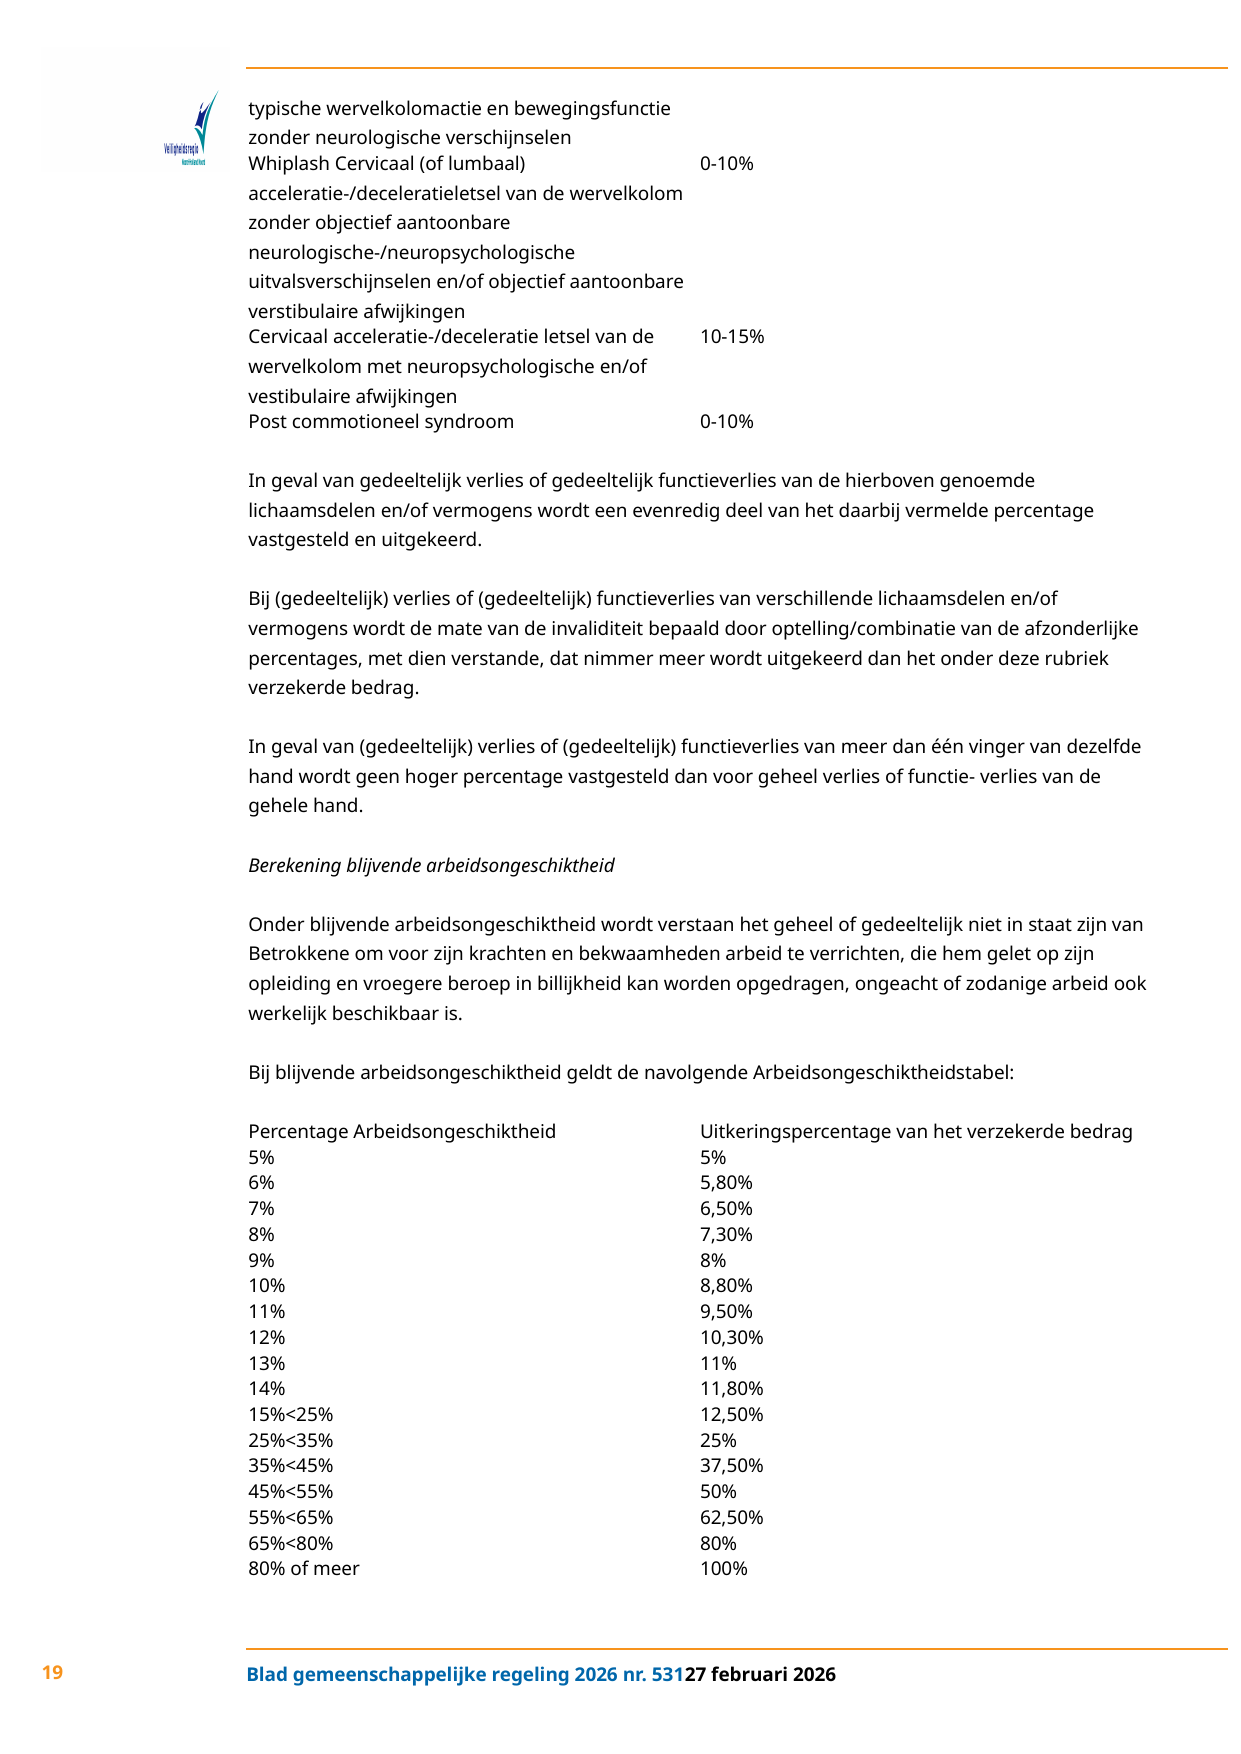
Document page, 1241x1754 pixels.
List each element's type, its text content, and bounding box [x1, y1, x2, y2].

table_cell 15%<25% [248, 1401, 700, 1427]
table_header Percentage Arbeidsongeschiktheid [248, 1118, 700, 1144]
table_cell 13% [248, 1350, 700, 1375]
table_cell 5,80% [700, 1170, 1152, 1195]
text In geval van gedeeltelijk verlies of gedeeltelijk functieverlies van de hierboven genoemde lichaamsdelen en/of vermogens wordt een evenredig deel van het daarbij vermelde percentage vastgesteld en uitgekeerd. [248, 467, 1152, 552]
table_header Uitkeringspercentage van het verzekerde bedrag [700, 1118, 1152, 1144]
table_cell 10% [248, 1273, 700, 1298]
table_cell 55%<65% [248, 1504, 700, 1530]
table_cell 11% [248, 1298, 700, 1324]
table_cell 9% [248, 1247, 700, 1272]
table_cell 0-10% [700, 150, 1152, 324]
text In geval van (gedeeltelijk) verlies of (gedeeltelijk) functieverlies van meer dan één vinger van dezelfde hand wordt geen hoger percentage vastgesteld dan voor geheel verlies of functie- verlies van de gehele hand. [248, 733, 1152, 818]
table_cell 100% [700, 1556, 1152, 1581]
table_cell 10-15% [700, 324, 1152, 409]
table_cell 45%<55% [248, 1478, 700, 1504]
table_cell 9,50% [700, 1298, 1152, 1324]
table_cell 11,80% [700, 1375, 1152, 1401]
table_cell 25%<35% [248, 1427, 700, 1453]
table_cell 80% [700, 1530, 1152, 1556]
text Bij blijvende arbeidsongeschiktheid geldt de navolgende Arbeidsongeschiktheidstabel: [248, 1059, 1152, 1084]
table_cell 80% of meer [248, 1556, 700, 1581]
table_cell 50% [700, 1478, 1152, 1504]
table_cell 8,80% [700, 1273, 1152, 1298]
table_cell 65%<80% [248, 1530, 700, 1556]
table_cell 12,50% [700, 1401, 1152, 1427]
table_cell Post commotioneel syndroom [248, 409, 700, 434]
table_cell 0-10% [700, 409, 1152, 434]
text Bij (gedeeltelijk) verlies of (gedeeltelijk) functieverlies van verschillende lichaamsdelen en/of vermogens wordt de mate van de invaliditeit bepaald door optelling/combinatie van de afzonderlijke percentages, met dien verstande, dat nimmer meer wordt uitgekeerd dan het onder deze rubriek verzekerde bedrag. [248, 586, 1152, 700]
table_cell 25% [700, 1427, 1152, 1453]
table_cell 5% [700, 1144, 1152, 1169]
text Onder blijvende arbeidsongeschiktheid wordt verstaan het geheel of gedeeltelijk niet in staat zijn van Betrokkene om voor zijn krachten en bekwaamheden arbeid te verrichten, die hem gelet op zijn opleiding en vroegere beroep in billijkheid kan worden opgedragen, ongeacht of zodanige arbeid ook werkelijk beschikbaar is. [248, 911, 1152, 1025]
table_cell Whiplash Cervicaal (of lumbaal) acceleratie-/deceleratieletsel van de wervelkolom zonder objectief aantoonbare neurologische-/neuropsychologische uitvalsverschijnselen en/of objectief aantoonbare verstibulaire afwijkingen [248, 150, 700, 324]
table_cell 7% [248, 1195, 700, 1221]
table_cell 5% [248, 1144, 700, 1169]
table_cell 14% [248, 1375, 700, 1401]
table_cell 10,30% [700, 1324, 1152, 1350]
table_cell 7,30% [700, 1221, 1152, 1247]
table_cell typische wervelkolomactie en bewegingsfunctie zonder neurologische verschijnselen [248, 95, 700, 150]
table_cell 8% [248, 1221, 700, 1247]
table_cell 6,50% [700, 1195, 1152, 1221]
picture [41, 47, 231, 172]
table_cell Cervicaal acceleratie-/deceleratie letsel van de wervelkolom met neuropsychologische en/of vestibulaire afwijkingen [248, 324, 700, 409]
text Berekening blijvende arbeidsongeschiktheid [248, 852, 1152, 877]
table_cell 11% [700, 1350, 1152, 1375]
table_cell [700, 95, 1152, 150]
table_cell 12% [248, 1324, 700, 1350]
table_cell 37,50% [700, 1453, 1152, 1478]
table_cell 8% [700, 1247, 1152, 1272]
table_cell 6% [248, 1170, 700, 1195]
table_cell 35%<45% [248, 1453, 700, 1478]
table_cell 62,50% [700, 1504, 1152, 1530]
